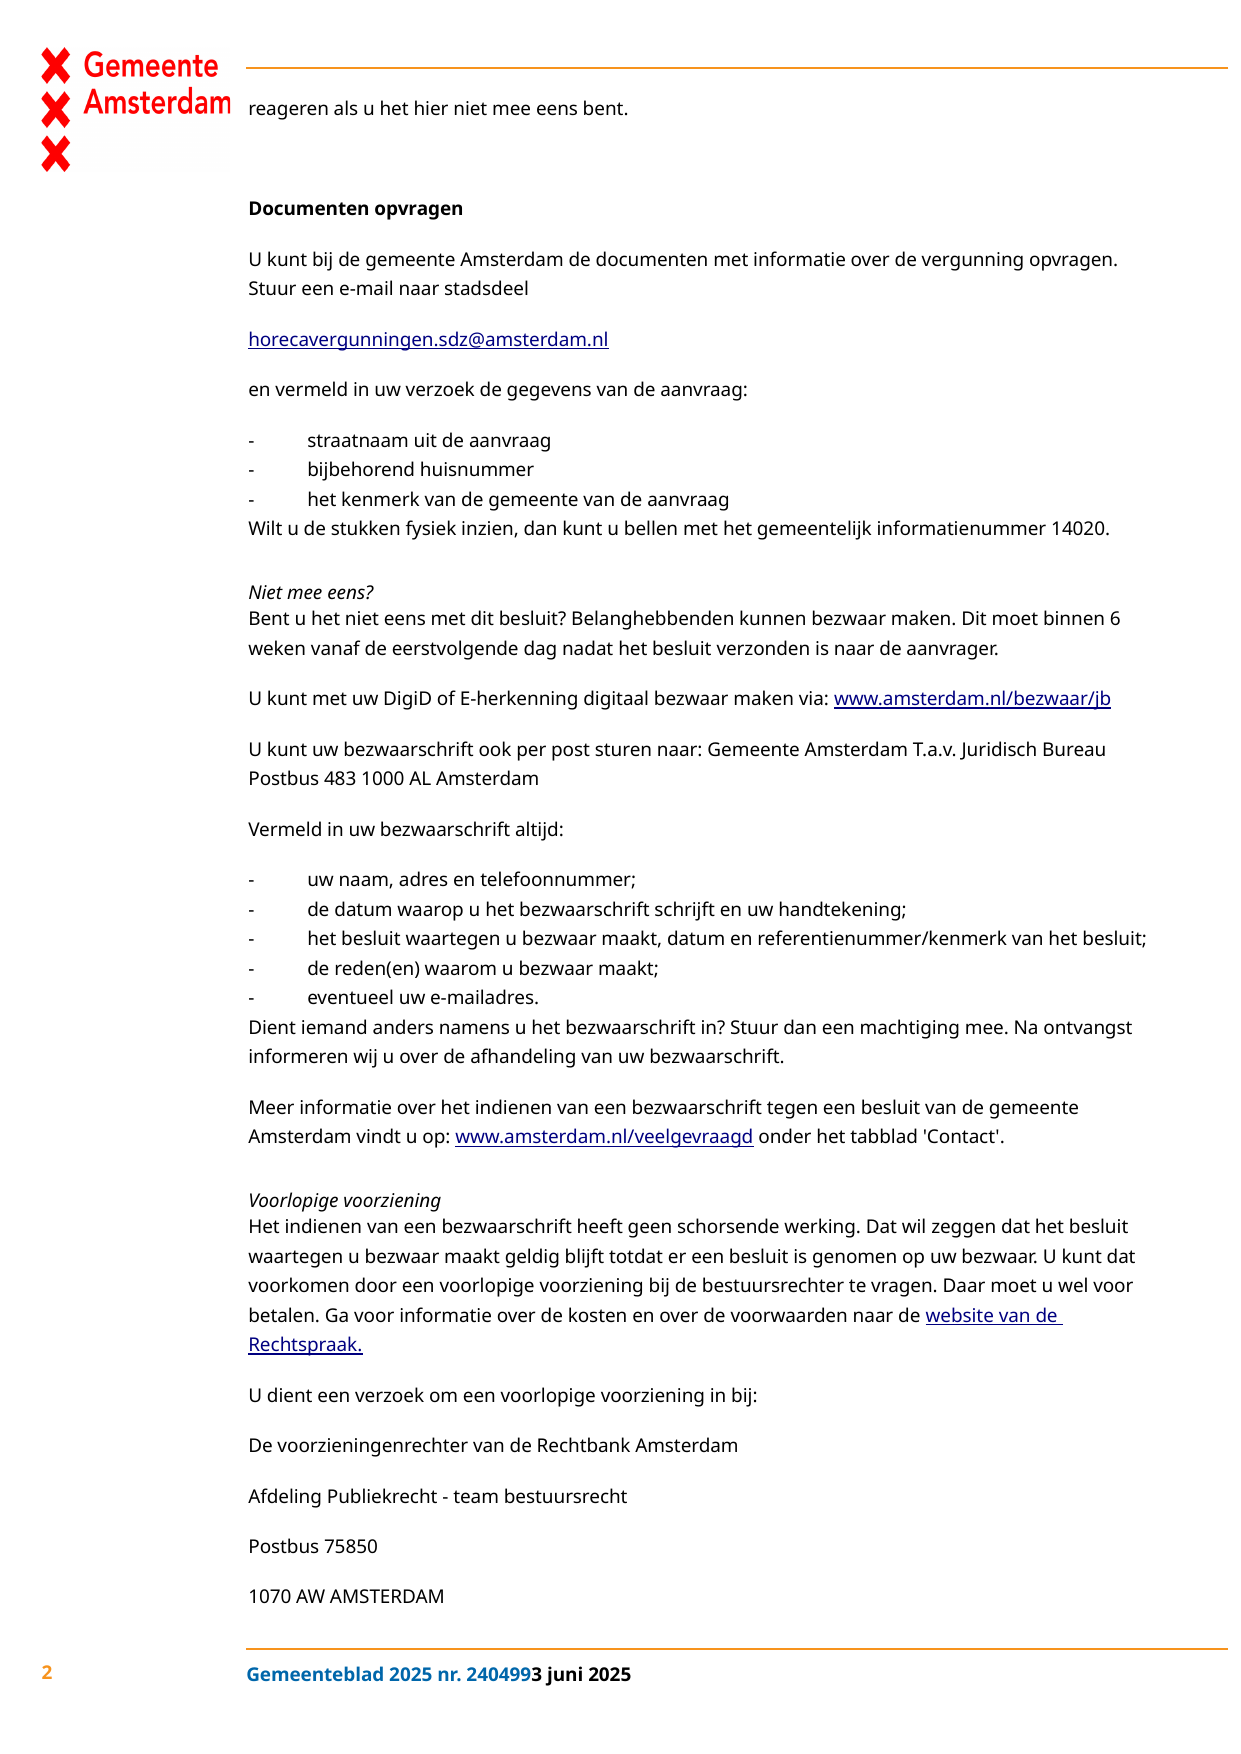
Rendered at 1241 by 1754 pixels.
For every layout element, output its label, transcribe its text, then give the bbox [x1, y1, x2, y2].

list eventueel uw e-mailadres. [248, 984, 1152, 1010]
text U dient een verzoek om een voorlopige voorziening in bij: [248, 1382, 1152, 1408]
text Bent u het niet eens met dit besluit? Belanghebbenden kunnen bezwaar maken. Dit moet binnen 6 weken vanaf de eerstvolgende dag nadat het besluit verzonden is naar de aanvrager. [248, 605, 1152, 661]
text en vermeld in uw verzoek de gegevens van de aanvraag: [248, 376, 1152, 402]
text Vermeld in uw bezwaarschrift altijd: [248, 816, 1152, 841]
list bijbehorend huisnummer [248, 456, 1152, 482]
text Dient iemand anders namens u het bezwaarschrift in? Stuur dan een machtiging mee. Na ontvangst informeren wij u over de afhandeling van uw bezwaarschrift. [248, 1014, 1152, 1069]
picture [41, 47, 231, 172]
text horecavergunningen.sdz@amsterdam.nl [248, 326, 1152, 352]
text Voorlopige voorziening [248, 1188, 1152, 1213]
text Documenten opvragen [248, 196, 1152, 221]
text Meer informatie over het indienen van een bezwaarschrift tegen een besluit van de gemeente Amsterdam vindt u op: www.amsterdam.nl/veelgevraagd onder het tabblad 'Contact'. [248, 1094, 1152, 1149]
text Het indienen van een bezwaarschrift heeft geen schorsende werking. Dat wil zeggen dat het besluit waartegen u bezwaar maakt geldig blijft totdat er een besluit is genomen op uw bezwaar. U kunt dat voorkomen door een voorlopige voorziening bij de bestuursrechter te vragen. Daar moet u wel voor betalen. Ga voor informatie over de kosten en over de voorwaarden naar de website van de Rechtspraak. [248, 1213, 1152, 1357]
text Afdeling Publiekrecht - team bestuursrecht [248, 1483, 1152, 1509]
list de datum waarop u het bezwaarschrift schrijft en uw handtekening; [248, 896, 1152, 921]
list de reden(en) waarom u bezwaar maakt; [248, 955, 1152, 981]
list uw naam, adres en telefoonnummer; [248, 866, 1152, 892]
text U kunt bij de gemeente Amsterdam de documenten met informatie over de vergunning opvragen. Stuur een e-mail naar stadsdeel [248, 246, 1152, 301]
text De voorzieningenrechter van de Rechtbank Amsterdam [248, 1432, 1152, 1458]
text reageren als u het hier niet mee eens bent. [248, 95, 1152, 121]
list het besluit waartegen u bezwaar maakt, datum en referentienummer/kenmerk van het besluit; [248, 925, 1152, 951]
text 1070 AW AMSTERDAM [248, 1584, 1152, 1609]
text Wilt u de stukken fysiek inzien, dan kunt u bellen met het gemeentelijk informatienummer 14020. [248, 516, 1152, 541]
list straatnaam uit de aanvraag [248, 427, 1152, 453]
text U kunt uw bezwaarschrift ook per post sturen naar: Gemeente Amsterdam T.a.v. Juridisch Bureau Postbus 483 1000 AL Amsterdam [248, 736, 1152, 791]
text U kunt met uw DigiD of E-herkenning digitaal bezwaar maken via: www.amsterdam.nl/bezwaar/jb [248, 685, 1152, 711]
text Niet mee eens? [248, 579, 1152, 605]
list het kenmerk van de gemeente van de aanvraag [248, 486, 1152, 512]
text Postbus 75850 [248, 1533, 1152, 1559]
